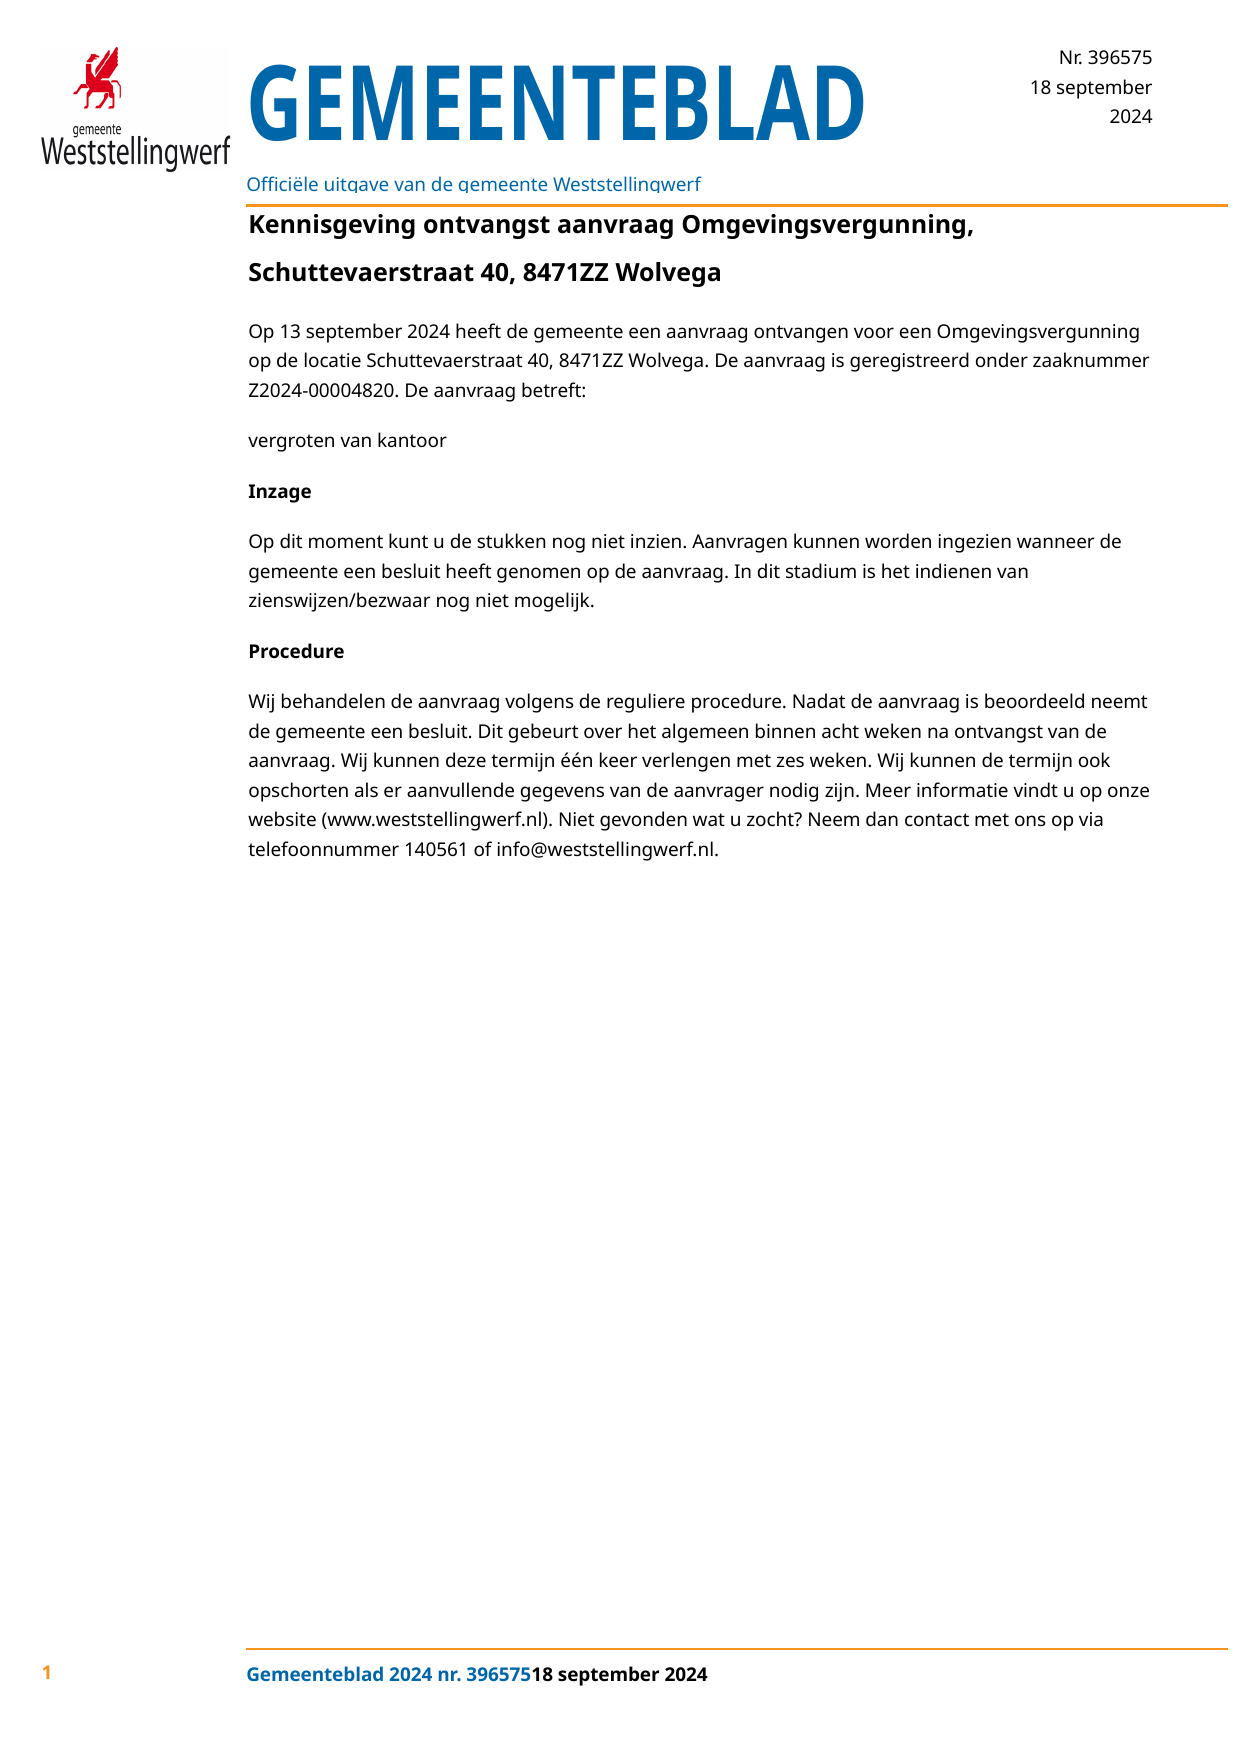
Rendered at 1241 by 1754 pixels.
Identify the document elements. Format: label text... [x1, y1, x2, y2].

text Procedure [248, 638, 1152, 664]
text Kennisgeving ontvangst aanvraag Omgevingsvergunning, Schuttevaerstraat 40, 8471ZZ Wolvega [248, 207, 1152, 288]
picture [41, 47, 231, 172]
text Op dit moment kunt u de stukken nog niet inzien. Aanvragen kunnen worden ingezien wanneer de gemeente een besluit heeft genomen op de aanvraag. In dit stadium is het indienen van zienswijzen/bezwaar nog niet mogelijk. [248, 528, 1152, 613]
text Inzage [248, 478, 1152, 504]
text Wij behandelen de aanvraag volgens de reguliere procedure. Nadat de aanvraag is beoordeeld neemt de gemeente een besluit. Dit gebeurt over het algemeen binnen acht weken na ontvangst van de aanvraag. Wij kunnen deze termijn één keer verlengen met zes weken. Wij kunnen de termijn ook opschorten als er aanvullende gegevens van de aanvrager nodig zijn. Meer informatie vindt u op onze website (www.weststellingwerf.nl). Niet gevonden wat u zocht? Neem dan contact met ons op via telefoonnummer 140561 of info@weststellingwerf.nl. [248, 688, 1152, 862]
text vergroten van kantoor [248, 427, 1152, 453]
text Op 13 september 2024 heeft de gemeente een aanvraag ontvangen voor een Omgevingsvergunning op de locatie Schuttevaerstraat 40, 8471ZZ Wolvega. De aanvraag is geregistreerd onder zaaknummer Z2024-00004820. De aanvraag betreft: [248, 318, 1152, 403]
